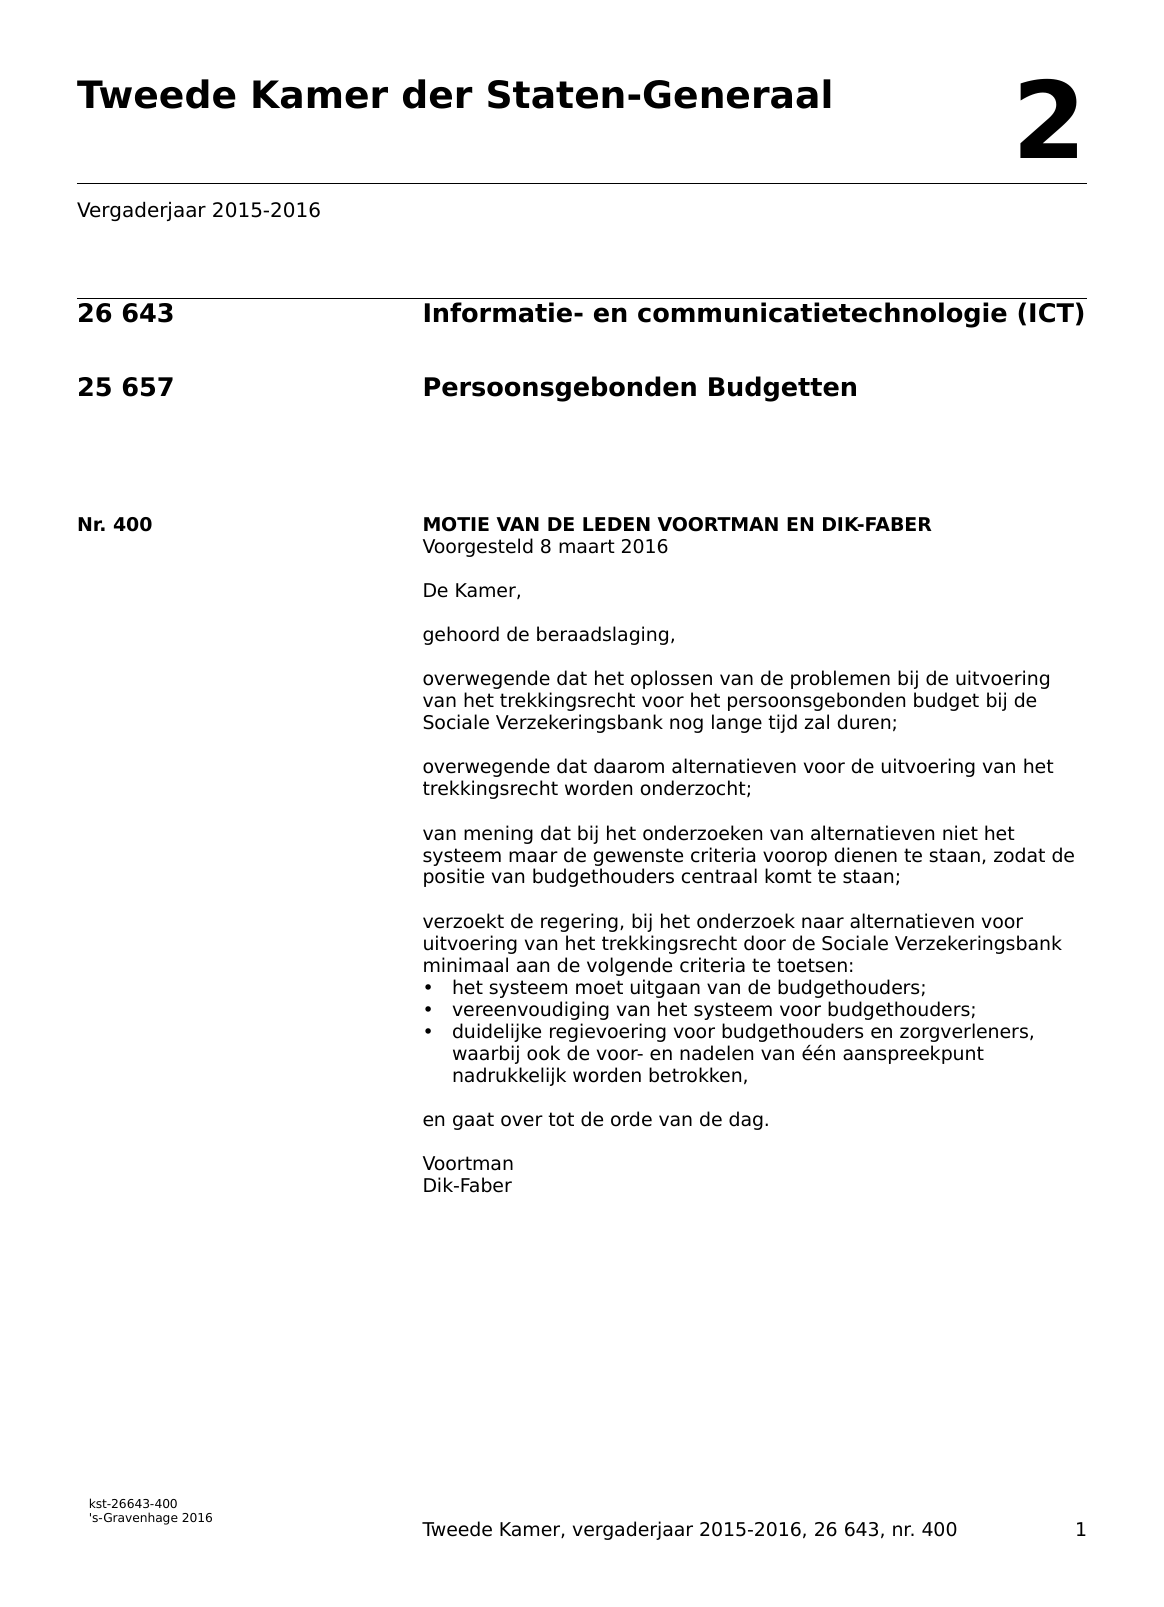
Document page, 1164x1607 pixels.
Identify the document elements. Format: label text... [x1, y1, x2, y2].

text • het systeem moet uitgaan van de budgethouders; [422, 977, 1087, 998]
table_header 2 [886, 59, 1087, 183]
text kst-26643-400 [88, 1497, 323, 1511]
text De Kamer, [422, 580, 1087, 602]
text Dik-Faber [422, 1175, 1087, 1197]
table_header Tweede Kamer der Staten-Generaal [77, 59, 886, 183]
subtitle Nr. 400 MOTIE VAN DE LEDEN VOORTMAN EN DIK-FABER [77, 514, 1087, 536]
table_cell Vergaderjaar 2015-2016 [77, 184, 1087, 298]
text en gaat over tot de orde van de dag. [422, 1109, 1087, 1131]
subtitle 26 643 Informatie- en communicatietechnologie (ICT) [77, 299, 1087, 329]
text overwegende dat het oplossen van de problemen bij de uitvoering van het trekkingsrecht voor het persoonsgebonden budget bij de Sociale Verzekeringsbank nog lange tijd zal duren; [422, 668, 1087, 734]
text Voorgesteld 8 maart 2016 [422, 536, 1087, 558]
text Voortman [422, 1153, 1087, 1175]
text gehoord de beraadslaging, [422, 624, 1087, 646]
subtitle 25 657 Persoonsgebonden Budgetten [77, 373, 1087, 403]
text 's-Gravenhage 2016 [88, 1511, 323, 1525]
text van mening dat bij het onderzoeken van alternatieven niet het systeem maar de gewenste criteria voorop dienen te staan, zodat de positie van budgethouders centraal komt te staan; [422, 822, 1087, 888]
text overwegende dat daarom alternatieven voor de uitvoering van het trekkingsrecht worden onderzocht; [422, 756, 1087, 800]
text verzoekt de regering, bij het onderzoek naar alternatieven voor uitvoering van het trekkingsrecht door de Sociale Verzekeringsbank minimaal aan de volgende criteria te toetsen: [422, 911, 1087, 977]
text • duidelijke regievoering voor budgethouders en zorgverleners, waarbij ook de voor- en nadelen van één aanspreekpunt nadrukkelijk worden betrokken, [422, 1021, 1087, 1086]
text • vereenvoudiging van het systeem voor budgethouders; [422, 998, 1087, 1021]
